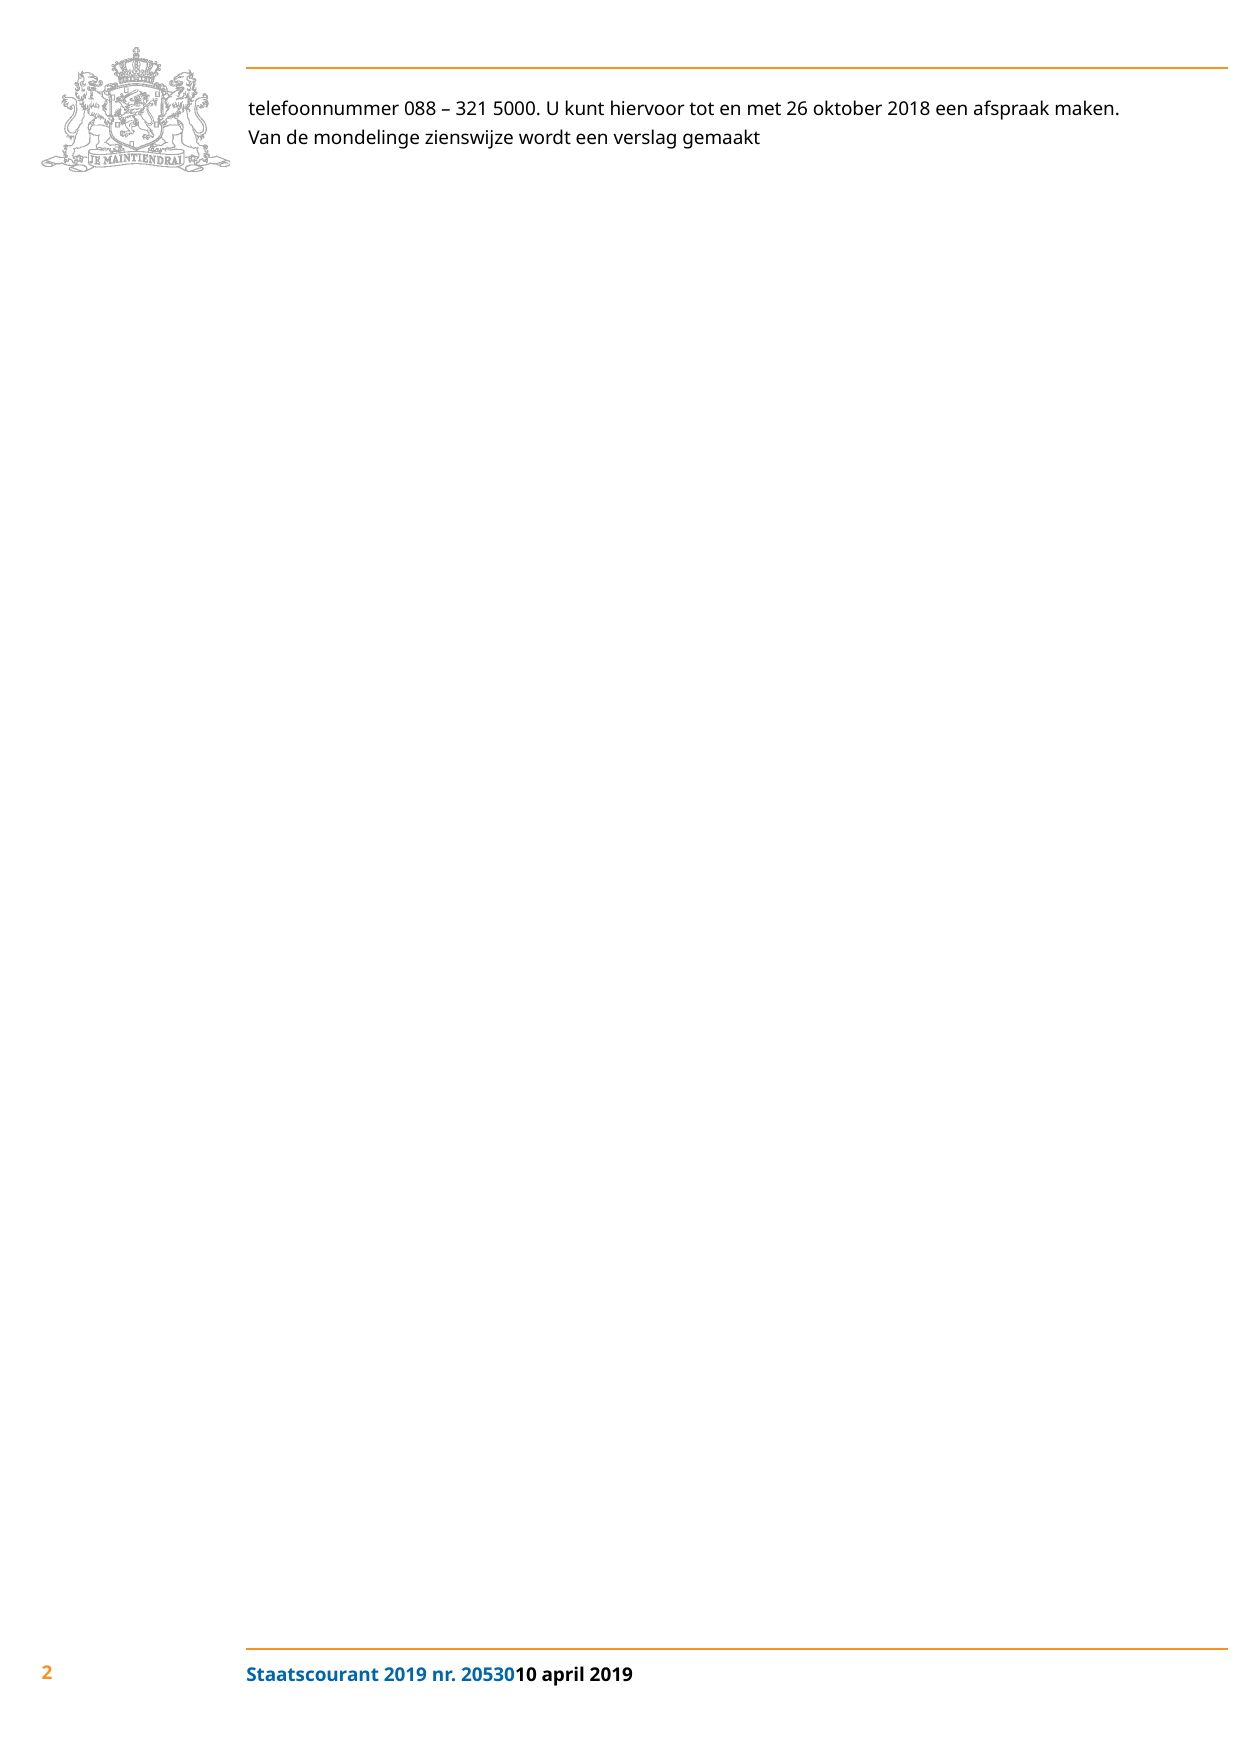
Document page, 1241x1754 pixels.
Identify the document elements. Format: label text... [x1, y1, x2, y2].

picture [41, 47, 231, 172]
text telefoonnummer 088 – 321 5000. U kunt hiervoor tot en met 26 oktober 2018 een afspraak maken. Van de mondelinge zienswijze wordt een verslag gemaakt [248, 95, 1152, 150]
